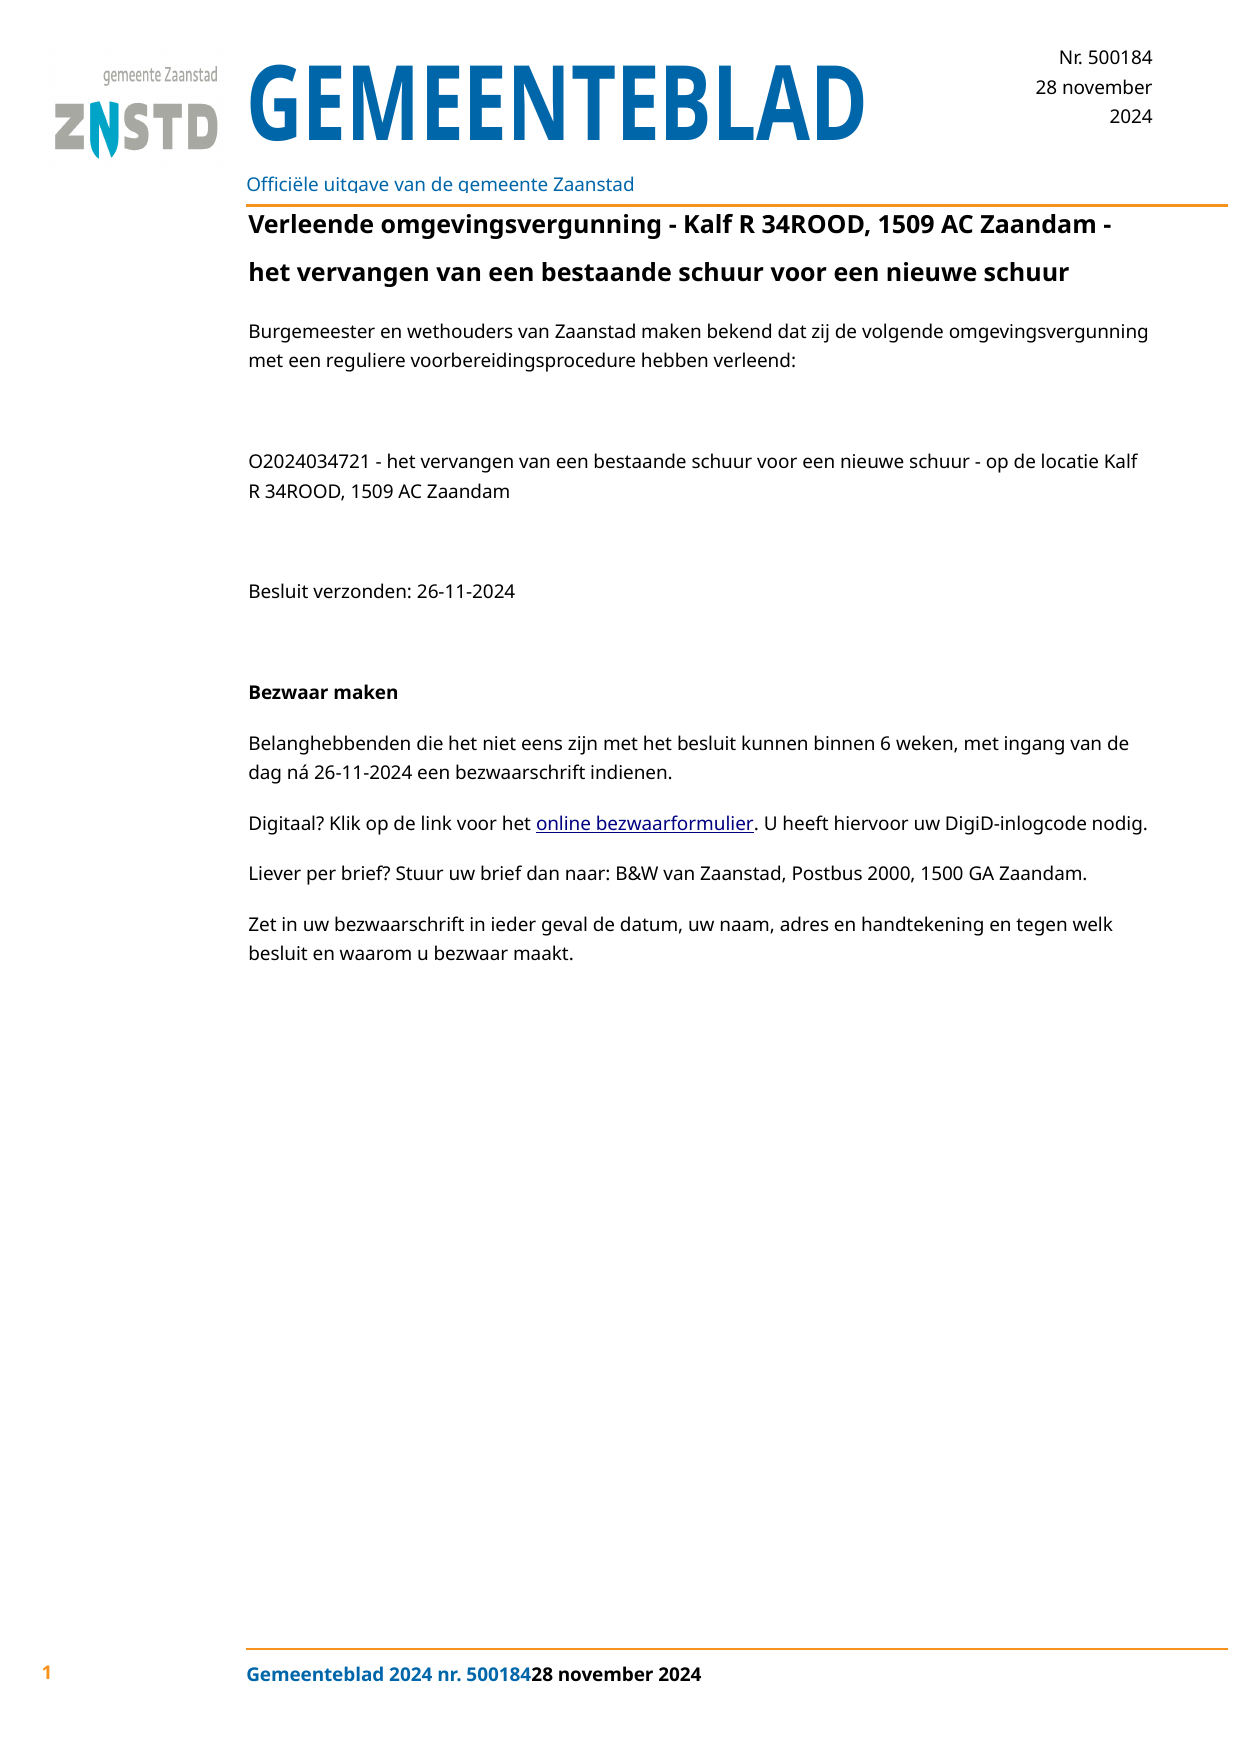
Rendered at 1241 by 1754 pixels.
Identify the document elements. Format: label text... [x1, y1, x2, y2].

text Besluit verzonden: 26-11-2024 [248, 579, 1152, 604]
text Belanghebbenden die het niet eens zijn met het besluit kunnen binnen 6 weken, met ingang van de dag ná 26-11-2024 een bezwaarschrift indienen. [248, 730, 1152, 785]
text Zet in uw bezwaarschrift in ieder geval de datum, uw naam, adres en handtekening en tegen welk besluit en waarom u bezwaar maakt. [248, 911, 1152, 966]
text Verleende omgevingsvergunning - Kalf R 34ROOD, 1509 AC Zaandam - het vervangen van een bestaande schuur voor een nieuwe schuur [248, 207, 1152, 288]
picture [41, 47, 231, 172]
text Liever per brief? Stuur uw brief dan naar: B&W van Zaanstad, Postbus 2000, 1500 GA Zaandam. [248, 860, 1152, 886]
text Bezwaar maken [248, 679, 1152, 705]
text Burgemeester en wethouders van Zaanstad maken bekend dat zij de volgende omgevingsvergunning met een reguliere voorbereidingsprocedure hebben verleend: [248, 318, 1152, 373]
text Digitaal? Klik op de link voor het online bezwaarformulier. U heeft hiervoor uw DigiD-inlogcode nodig. [248, 810, 1152, 836]
text O2024034721 - het vervangen van een bestaande schuur voor een nieuwe schuur - op de locatie Kalf R 34ROOD, 1509 AC Zaandam [248, 448, 1152, 504]
